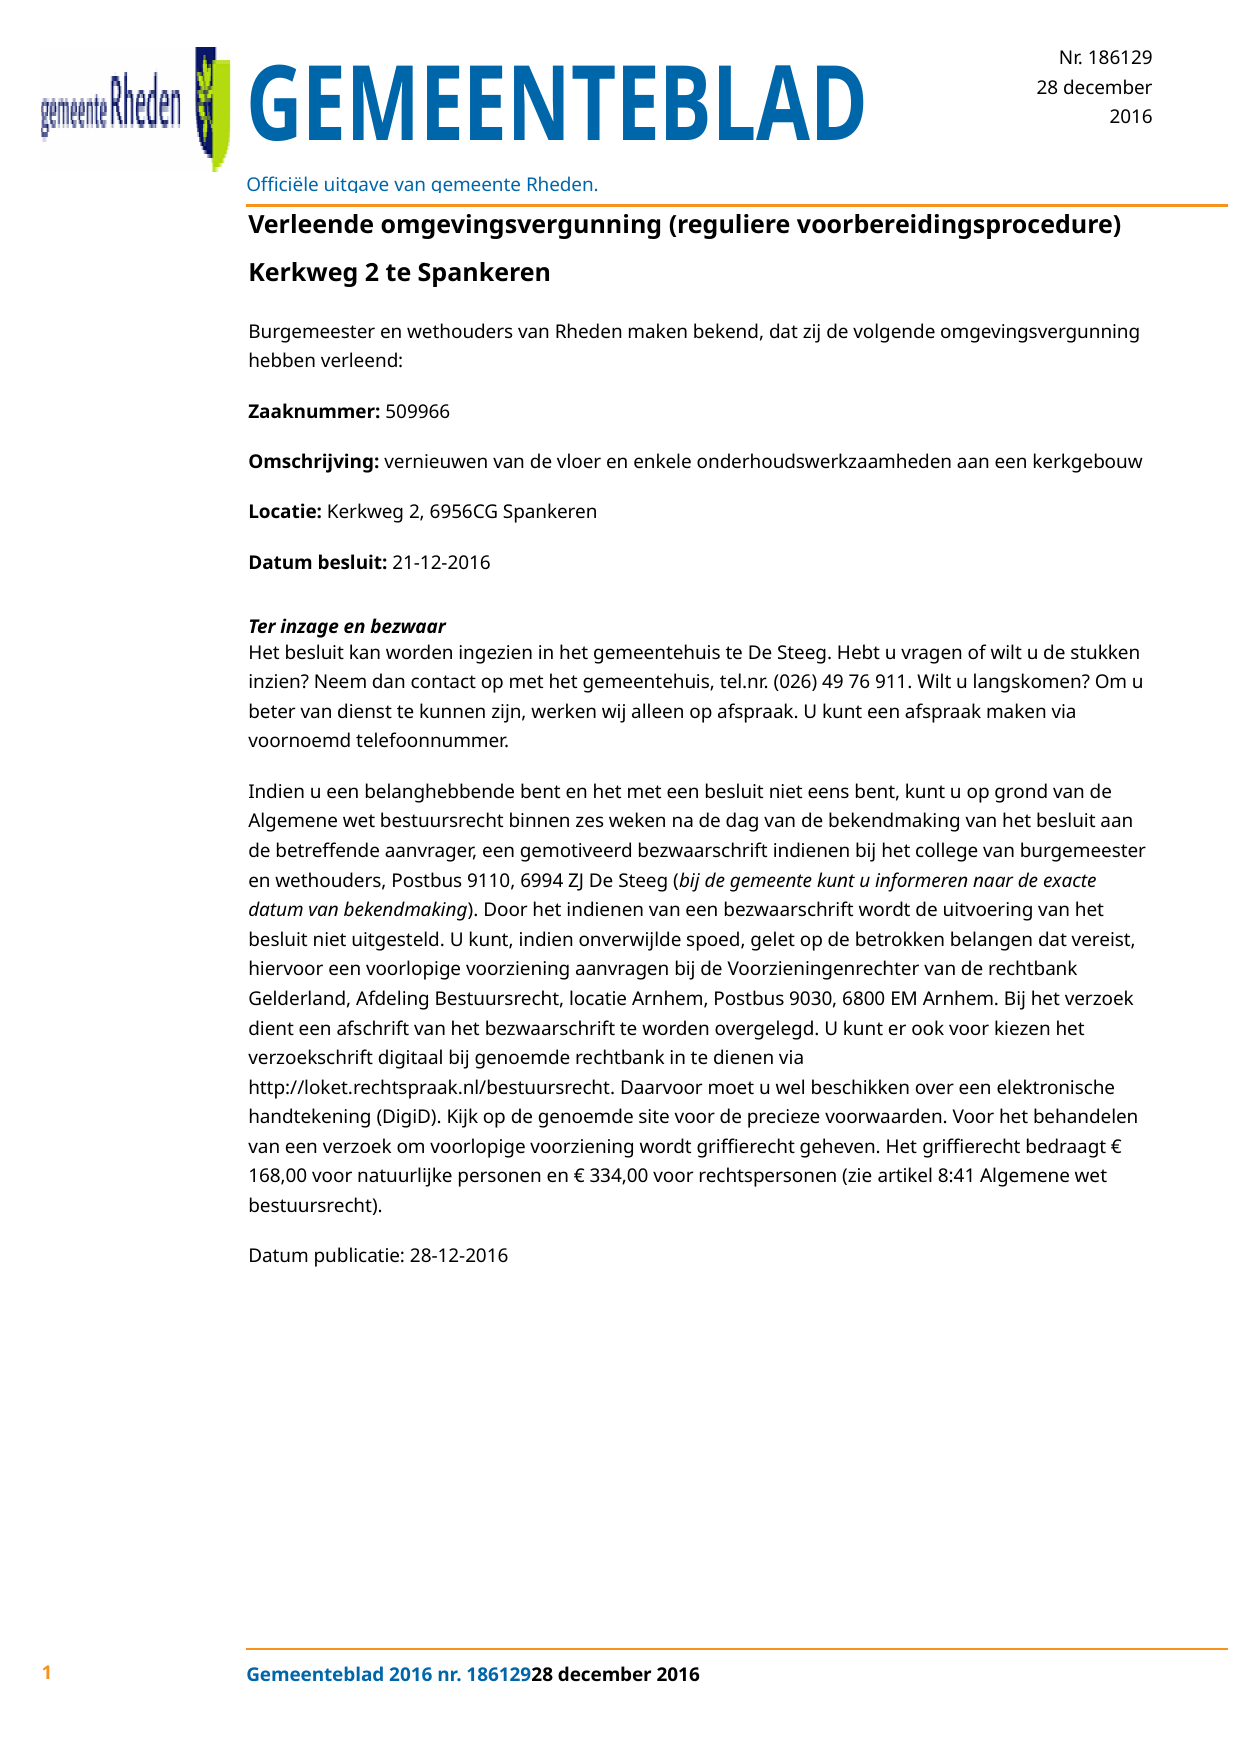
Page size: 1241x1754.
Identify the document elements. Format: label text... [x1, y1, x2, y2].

text Zaaknummer: 509966 [248, 398, 1152, 424]
text Het besluit kan worden ingezien in het gemeentehuis te De Steeg. Hebt u vragen of wilt u de stukken inzien? Neem dan contact op met het gemeentehuis, tel.nr. (026) 49 76 911. Wilt u langskomen? Om u beter van dienst te kunnen zijn, werken wij alleen op afspraak. U kunt een afspraak maken via voornoemd telefoonnummer. [248, 639, 1152, 753]
text Datum publicatie: 28-12-2016 [248, 1243, 1152, 1268]
text Omschrijving: vernieuwen van de vloer en enkele onderhoudswerkzaamheden aan een kerkgebouw [248, 448, 1152, 474]
picture [41, 47, 231, 172]
text Indien u een belanghebbende bent en het met een besluit niet eens bent, kunt u op grond van de Algemene wet bestuursrecht binnen zes weken na de dag van de bekendmaking van het besluit aan de betreffende aanvrager, een gemotiveerd bezwaarschrift indienen bij het college van burgemeester en wethouders, Postbus 9110, 6994 ZJ De Steeg (bij de gemeente kunt u informeren naar de exacte datum van bekendmaking). Door het indienen van een bezwaarschrift wordt de uitvoering van het besluit niet uitgesteld. U kunt, indien onverwijlde spoed, gelet op de betrokken belangen dat vereist, hiervoor een voorlopige voorziening aanvragen bij de Voorzieningenrechter van de rechtbank Gelderland, Afdeling Bestuursrecht, locatie Arnhem, Postbus 9030, 6800 EM Arnhem. Bij het verzoek dient een afschrift van het bezwaarschrift te worden overgelegd. U kunt er ook voor kiezen het verzoekschrift digitaal bij genoemde rechtbank in te dienen via http://loket.rechtspraak.nl/bestuursrecht. Daarvoor moet u wel beschikken over een elektronische handtekening (DigiD). Kijk op de genoemde site voor de precieze voorwaarden. Voor het behandelen van een verzoek om voorlopige voorziening wordt griffierecht geheven. Het griffierecht bedraagt € 168,00 voor natuurlijke personen en € 334,00 voor rechtspersonen (zie artikel 8:41 Algemene wet bestuursrecht). [248, 778, 1152, 1218]
text Locatie: Kerkweg 2, 6956CG Spankeren [248, 499, 1152, 524]
text Ter inzage en bezwaar [248, 613, 1152, 639]
text Verleende omgevingsvergunning (reguliere voorbereidingsprocedure) Kerkweg 2 te Spankeren [248, 207, 1152, 288]
text Datum besluit: 21-12-2016 [248, 549, 1152, 575]
text Burgemeester en wethouders van Rheden maken bekend, dat zij de volgende omgevingsvergunning hebben verleend: [248, 318, 1152, 373]
